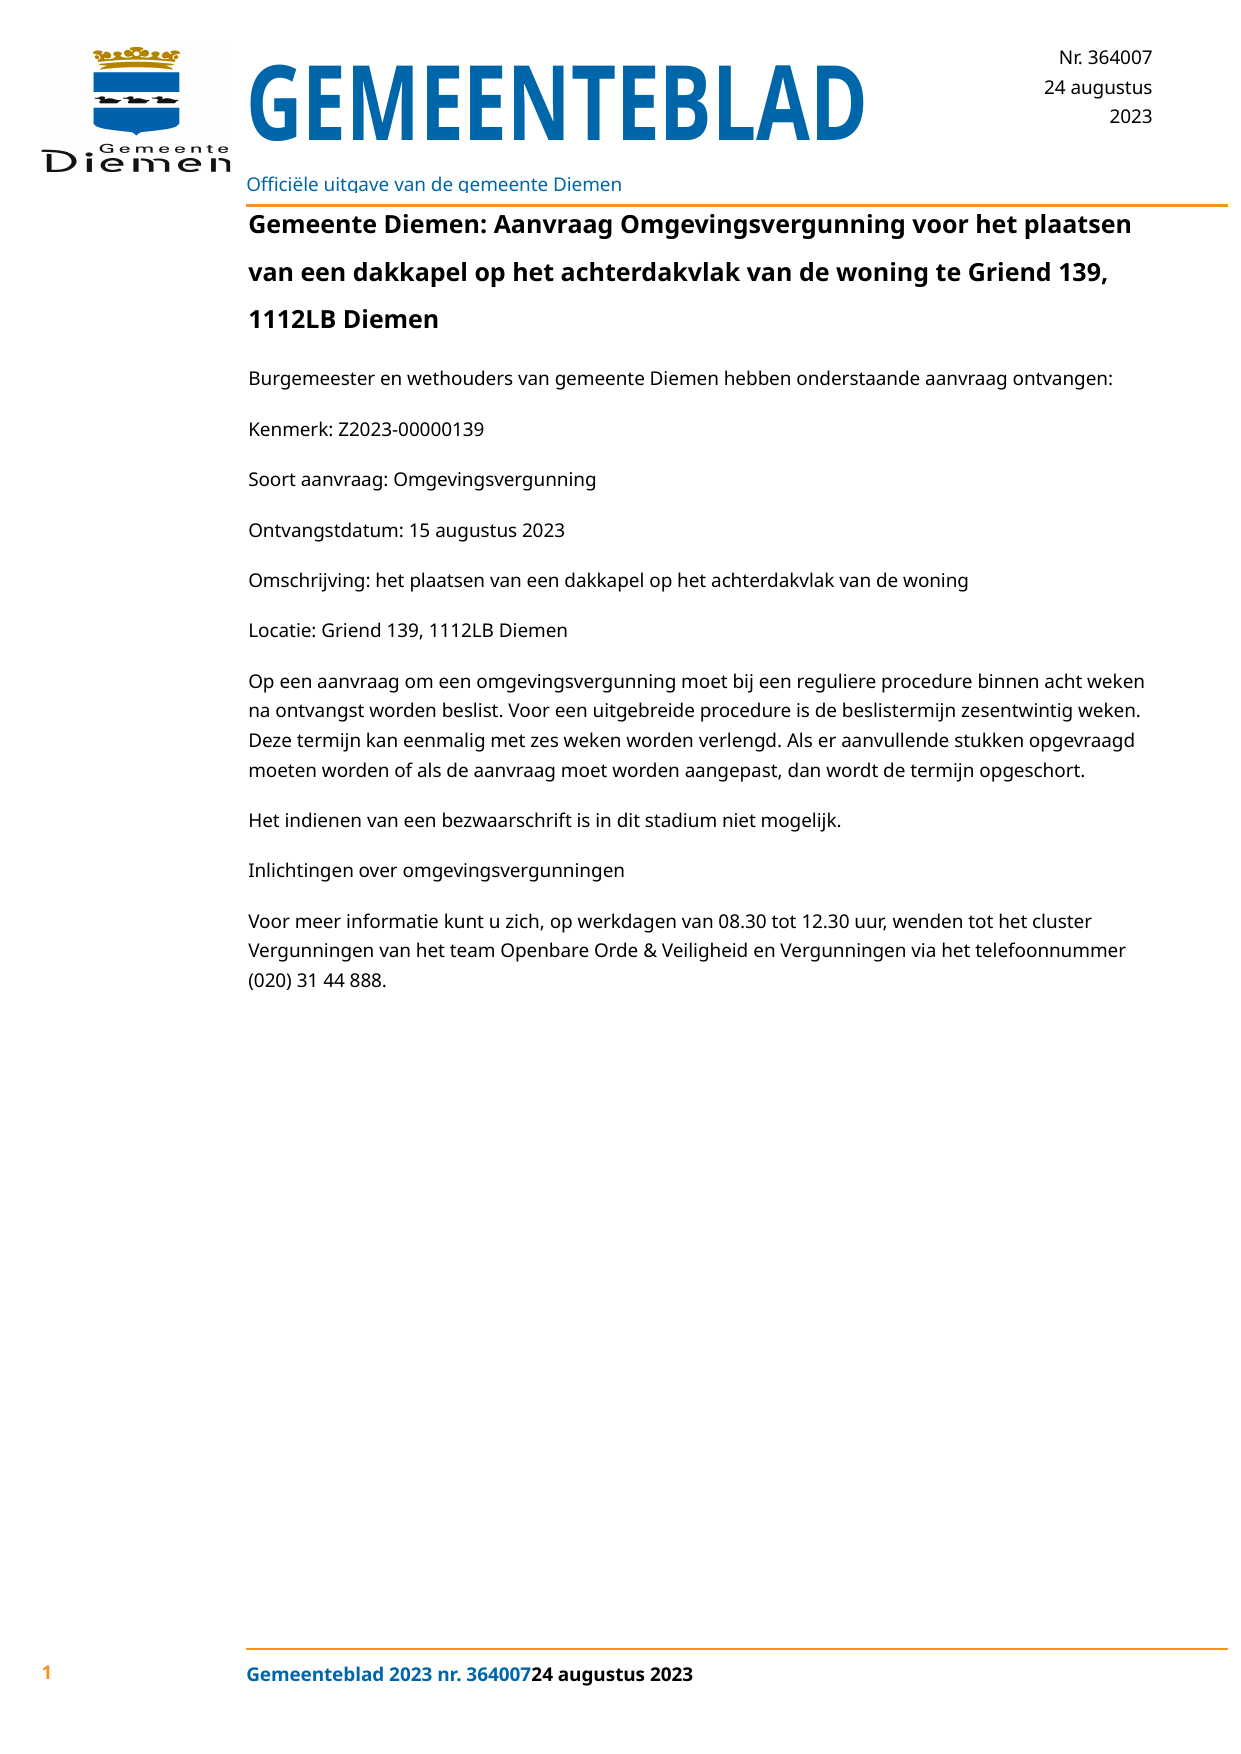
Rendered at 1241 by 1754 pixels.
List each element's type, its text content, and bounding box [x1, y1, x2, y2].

text Ontvangstdatum: 15 augustus 2023 [248, 517, 1152, 542]
text Inlichtingen over omgevingsvergunningen [248, 858, 1152, 883]
text Gemeente Diemen: Aanvraag Omgevingsvergunning voor het plaatsen van een dakkapel op het achterdakvlak van de woning te Griend 139, 1112LB Diemen [248, 207, 1152, 336]
text Kenmerk: Z2023-00000139 [248, 416, 1152, 442]
picture [41, 47, 231, 172]
text Soort aanvraag: Omgevingsvergunning [248, 466, 1152, 492]
text Locatie: Griend 139, 1112LB Diemen [248, 618, 1152, 643]
text Omschrijving: het plaatsen van een dakkapel op het achterdakvlak van de woning [248, 567, 1152, 593]
text Burgemeester en wethouders van gemeente Diemen hebben onderstaande aanvraag ontvangen: [248, 366, 1152, 391]
text Voor meer informatie kunt u zich, op werkdagen van 08.30 tot 12.30 uur, wenden tot het cluster Vergunningen van het team Openbare Orde & Veiligheid en Vergunningen via het telefoonnummer (020) 31 44 888. [248, 908, 1152, 993]
text Het indienen van een bezwaarschrift is in dit stadium niet mogelijk. [248, 807, 1152, 833]
text Op een aanvraag om een omgevingsvergunning moet bij een reguliere procedure binnen acht weken na ontvangst worden beslist. Voor een uitgebreide procedure is de beslistermijn zesentwintig weken. Deze termijn kan eenmalig met zes weken worden verlengd. Als er aanvullende stukken opgevraagd moeten worden of als de aanvraag moet worden aangepast, dan wordt de termijn opgeschort. [248, 668, 1152, 782]
